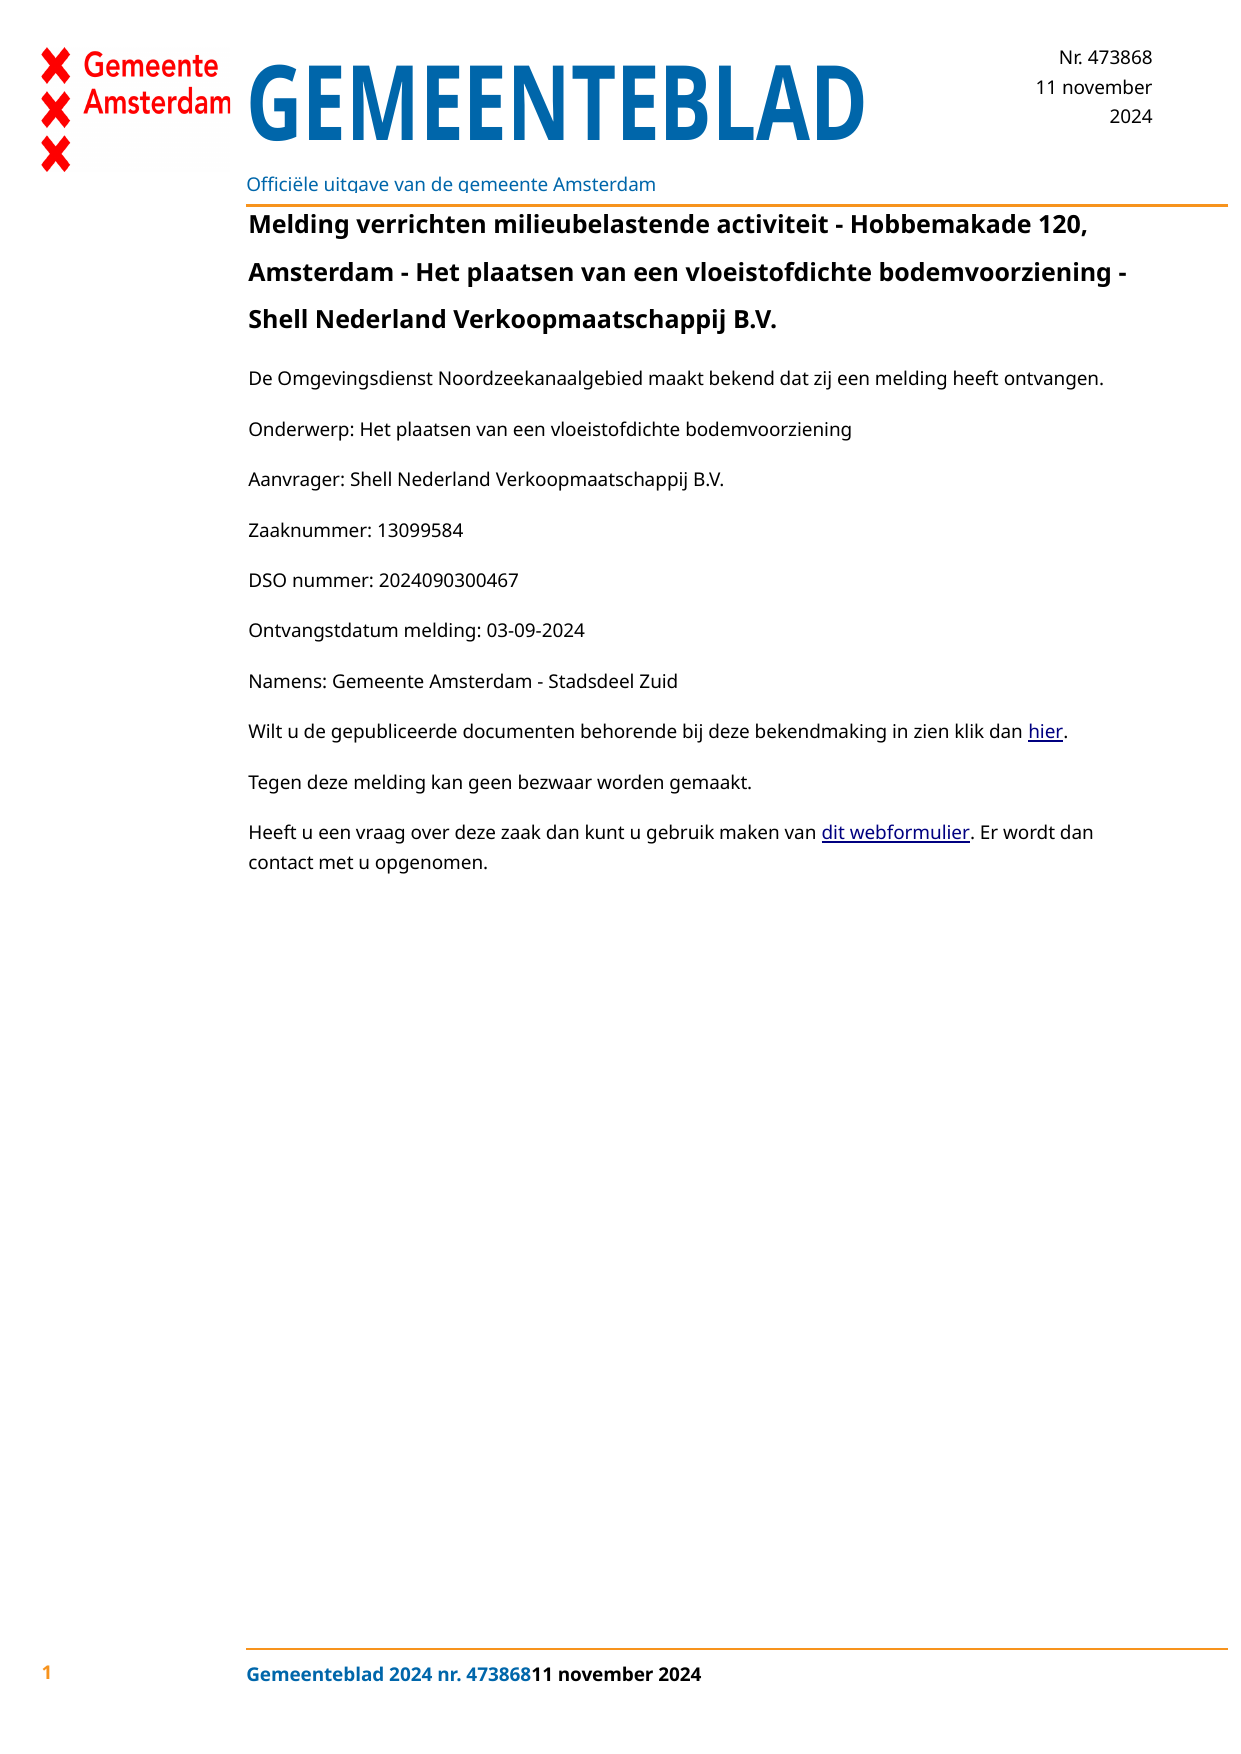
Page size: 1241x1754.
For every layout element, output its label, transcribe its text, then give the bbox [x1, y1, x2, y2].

text De Omgevingsdienst Noordzeekanaalgebied maakt bekend dat zij een melding heeft ontvangen. [248, 366, 1152, 391]
text Wilt u de gepubliceerde documenten behorende bij deze bekendmaking in zien klik dan hier. [248, 718, 1152, 744]
text Ontvangstdatum melding: 03-09-2024 [248, 618, 1152, 643]
text Tegen deze melding kan geen bezwaar worden gemaakt. [248, 769, 1152, 794]
text Onderwerp: Het plaatsen van een vloeistofdichte bodemvoorziening [248, 416, 1152, 442]
text DSO nummer: 2024090300467 [248, 567, 1152, 593]
picture [41, 47, 231, 172]
text Zaaknummer: 13099584 [248, 517, 1152, 542]
text Heeft u een vraag over deze zaak dan kunt u gebruik maken van dit webformulier. Er wordt dan contact met u opgenomen. [248, 819, 1152, 874]
text Namens: Gemeente Amsterdam - Stadsdeel Zuid [248, 668, 1152, 694]
text Melding verrichten milieubelastende activiteit - Hobbemakade 120, Amsterdam - Het plaatsen van een vloeistofdichte bodemvoorziening - Shell Nederland Verkoopmaatschappij B.V. [248, 207, 1152, 336]
text Aanvrager: Shell Nederland Verkoopmaatschappij B.V. [248, 466, 1152, 492]
